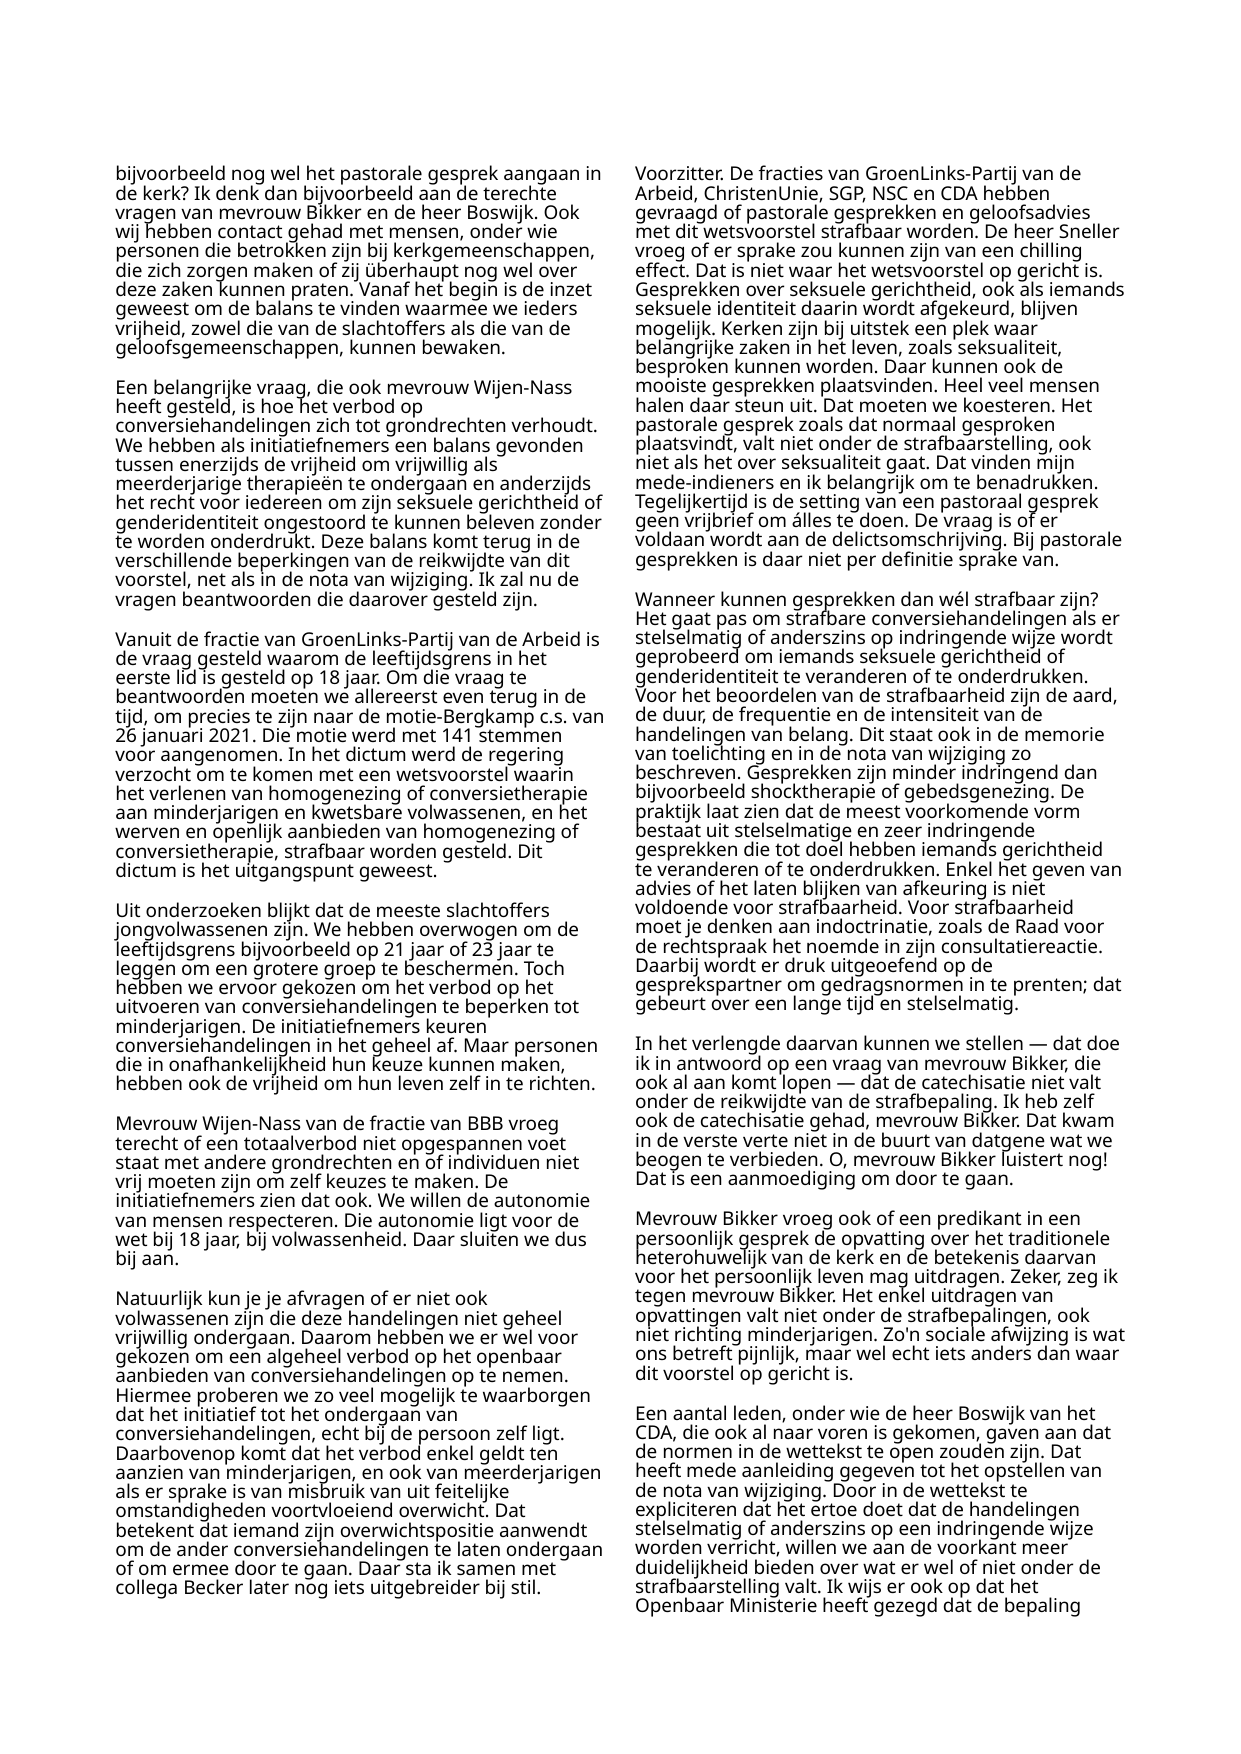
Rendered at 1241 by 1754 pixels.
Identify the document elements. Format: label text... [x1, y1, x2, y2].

text Voorzitter. De fracties van GroenLinks-Partij van de Arbeid, ChristenUnie, SGP, NSC en CDA hebben gevraagd of pastorale gesprekken en geloofsadvies met dit wetsvoorstel strafbaar worden. De heer Sneller vroeg of er sprake zou kunnen zijn van een chilling effect. Dat is niet waar het wetsvoorstel op gericht is. Gesprekken over seksuele gerichtheid, ook als iemands seksuele identiteit daarin wordt afgekeurd, blijven mogelijk. Kerken zijn bij uitstek een plek waar belangrijke zaken in het leven, zoals seksualiteit, besproken kunnen worden. Daar kunnen ook de mooiste gesprekken plaatsvinden. Heel veel mensen halen daar steun uit. Dat moeten we koesteren. Het pastorale gesprek zoals dat normaal gesproken plaatsvindt, valt niet onder de strafbaarstelling, ook niet als het over seksualiteit gaat. Dat vinden mijn mede-indieners en ik belangrijk om te benadrukken. Tegelijkertijd is de setting van een pastoraal gesprek geen vrijbrief om álles te doen. De vraag is of er voldaan wordt aan de delictsomschrijving. Bij pastorale gesprekken is daar niet per definitie sprake van. [635, 165, 1125, 570]
text In het verlengde daarvan kunnen we stellen — dat doe ik in antwoord op een vraag van mevrouw Bikker, die ook al aan komt lopen — dat de catechisatie niet valt onder de reikwijdte van de strafbepaling. Ik heb zelf ook de catechisatie gehad, mevrouw Bikker. Dat kwam in de verste verte niet in de buurt van datgene wat we beogen te verbieden. O, mevrouw Bikker luistert nog! Dat is een aanmoediging om door te gaan. [635, 1035, 1125, 1189]
text Mevrouw Bikker vroeg ook of een predikant in een persoonlijk gesprek de opvatting over het traditionele heterohuwelijk van de kerk en de betekenis daarvan voor het persoonlijk leven mag uitdragen. Zeker, zeg ik tegen mevrouw Bikker. Het enkel uitdragen van opvattingen valt niet onder de strafbepalingen, ook niet richting minderjarigen. Zo'n sociale afwijzing is wat ons betreft pijnlijk, maar wel echt iets anders dan waar dit voorstel op gericht is. [635, 1210, 1125, 1384]
text Vanuit de fractie van GroenLinks-Partij van de Arbeid is de vraag gesteld waarom de leeftijdsgrens in het eerste lid is gesteld op 18 jaar. Om die vraag te beantwoorden moeten we allereerst even terug in de tijd, om precies te zijn naar de motie-Bergkamp c.s. van 26 januari 2021. Die motie werd met 141 stemmen voor aangenomen. In het dictum werd de regering verzocht om te komen met een wetsvoorstel waarin het verlenen van homogenezing of conversietherapie aan minderjarigen en kwetsbare volwassenen, en het werven en openlijk aanbieden van homogenezing of conversietherapie, strafbaar worden gesteld. Dit dictum is het uitgangspunt geweest. [115, 631, 605, 881]
text Uit onderzoeken blijkt dat de meeste slachtoffers jongvolwassenen zijn. We hebben overwogen om de leeftijdsgrens bijvoorbeeld op 21 jaar of 23 jaar te leggen om een grotere groep te beschermen. Toch hebben we ervoor gekozen om het verbod op het uitvoeren van conversiehandelingen te beperken tot minderjarigen. De initiatiefnemers keuren conversiehandelingen in het geheel af. Maar personen die in onafhankelijkheid hun keuze kunnen maken, hebben ook de vrijheid om hun leven zelf in te richten. [115, 902, 605, 1095]
text Mevrouw Wijen-Nass van de fractie van BBB vroeg terecht of een totaalverbod niet opgespannen voet staat met andere grondrechten en of individuen niet vrij moeten zijn om zelf keuzes te maken. De initiatiefnemers zien dat ook. We willen de autonomie van mensen respecteren. Die autonomie ligt voor de wet bij 18 jaar, bij volwassenheid. Daar sluiten we dus bij aan. [115, 1115, 605, 1269]
text Wanneer kunnen gesprekken dan wél strafbaar zijn? Het gaat pas om strafbare conversiehandelingen als er stelselmatig of anderszins op indringende wijze wordt geprobeerd om iemands seksuele gerichtheid of genderidentiteit te veranderen of te onderdrukken. Voor het beoordelen van de strafbaarheid zijn de aard, de duur, de frequentie en de intensiteit van de handelingen van belang. Dit staat ook in de memorie van toelichting en in de nota van wijziging zo beschreven. Gesprekken zijn minder indringend dan bijvoorbeeld shocktherapie of gebedsgenezing. De praktijk laat zien dat de meest voorkomende vorm bestaat uit stelselmatige en zeer indringende gesprekken die tot doel hebben iemands gerichtheid te veranderen of te onderdrukken. Enkel het geven van advies of het laten blijken van afkeuring is niet voldoende voor strafbaarheid. Voor strafbaarheid moet je denken aan indoctrinatie, zoals de Raad voor de rechtspraak het noemde in zijn consultatiereactie. Daarbij wordt er druk uitgeoefend op de gesprekspartner om gedragsnormen in te prenten; dat gebeurt over een lange tijd en stelselmatig. [635, 591, 1125, 1015]
text Een aantal leden, onder wie de heer Boswijk van het CDA, die ook al naar voren is gekomen, gaven aan dat de normen in de wettekst te open zouden zijn. Dat heeft mede aanleiding gegeven tot het opstellen van de nota van wijziging. Door in de wettekst te expliciteren dat het ertoe doet dat de handelingen stelselmatig of anderszins op een indringende wijze worden verricht, willen we aan de voorkant meer duidelijkheid bieden over wat er wel of niet onder de strafbaarstelling valt. Ik wijs er ook op dat het Openbaar Ministerie heeft gezegd dat de bepaling [635, 1404, 1125, 1616]
text Natuurlijk kun je je afvragen of er niet ook volwassenen zijn die deze handelingen niet geheel vrijwillig ondergaan. Daarom hebben we er wel voor gekozen om een algeheel verbod op het openbaar aanbieden van conversiehandelingen op te nemen. Hiermee proberen we zo veel mogelijk te waarborgen dat het initiatief tot het ondergaan van conversiehandelingen, echt bij de persoon zelf ligt. Daarbovenop komt dat het verbod enkel geldt ten aanzien van minderjarigen, en ook van meerderjarigen als er sprake is van misbruik van uit feitelijke omstandigheden voortvloeiend overwicht. Dat betekent dat iemand zijn overwichtspositie aanwendt om de ander conversiehandelingen te laten ondergaan of om ermee door te gaan. Daar sta ik samen met collega Becker later nog iets uitgebreider bij stil. [115, 1290, 605, 1599]
text bijvoorbeeld nog wel het pastorale gesprek aangaan in de kerk? Ik denk dan bijvoorbeeld aan de terechte vragen van mevrouw Bikker en de heer Boswijk. Ook wij hebben contact gehad met mensen, onder wie personen die betrokken zijn bij kerkgemeenschappen, die zich zorgen maken of zij überhaupt nog wel over deze zaken kunnen praten. Vanaf het begin is de inzet geweest om de balans te vinden waarmee we ieders vrijheid, zowel die van de slachtoffers als die van de geloofsgemeenschappen, kunnen bewaken. [115, 165, 605, 358]
text Een belangrijke vraag, die ook mevrouw Wijen-Nass heeft gesteld, is hoe het verbod op conversiehandelingen zich tot grondrechten verhoudt. We hebben als initiatiefnemers een balans gevonden tussen enerzijds de vrijheid om vrijwillig als meerderjarige therapieën te ondergaan en anderzijds het recht voor iedereen om zijn seksuele gerichtheid of genderidentiteit ongestoord te kunnen beleven zonder te worden onderdrukt. Deze balans komt terug in de verschillende beperkingen van de reikwijdte van dit voorstel, net als in de nota van wijziging. Ik zal nu de vragen beantwoorden die daarover gesteld zijn. [115, 379, 605, 610]
